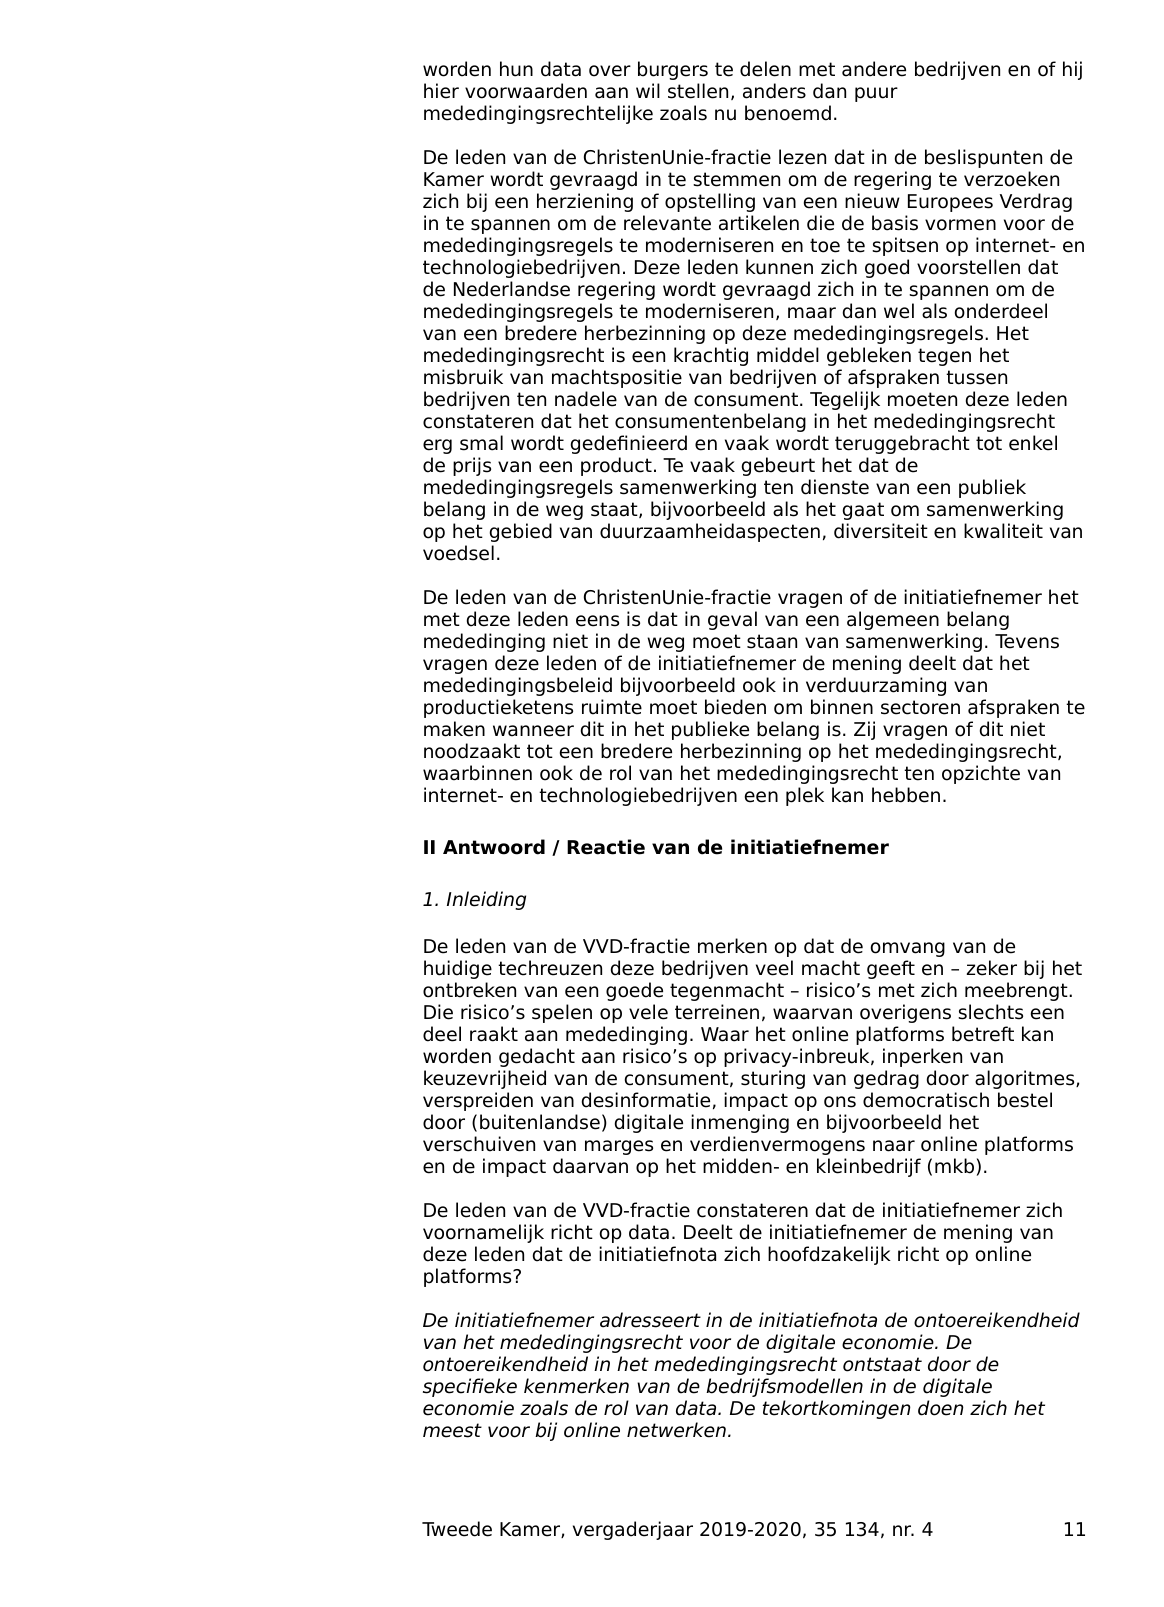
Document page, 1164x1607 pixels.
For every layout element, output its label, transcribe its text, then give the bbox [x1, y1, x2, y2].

text De leden van de VVD-fractie merken op dat de omvang van de huidige techreuzen deze bedrijven veel macht geeft en – zeker bij het ontbreken van een goede tegenmacht – risico’s met zich meebrengt. Die risico’s spelen op vele terreinen, waarvan overigens slechts een deel raakt aan mededinging. Waar het online platforms betreft kan worden gedacht aan risico’s op privacy-inbreuk, inperken van keuzevrijheid van de consument, sturing van gedrag door algoritmes, verspreiden van desinformatie, impact op ons democratisch bestel door (buitenlandse) digitale inmenging en bijvoorbeeld het verschuiven van marges en verdienvermogens naar online platforms en de impact daarvan op het midden- en kleinbedrijf (mkb). [422, 936, 1087, 1177]
subtitle II Antwoord / Reactie van de initiatiefnemer [422, 837, 1087, 859]
subtitle 1. Inleiding [422, 889, 1087, 911]
text De leden van de ChristenUnie-fractie vragen of de initiatiefnemer het met deze leden eens is dat in geval van een algemeen belang mededinging niet in de weg moet staan van samenwerking. Tevens vragen deze leden of de initiatiefnemer de mening deelt dat het mededingingsbeleid bijvoorbeeld ook in verduurzaming van productieketens ruimte moet bieden om binnen sectoren afspraken te maken wanneer dit in het publieke belang is. Zij vragen of dit niet noodzaakt tot een bredere herbezinning op het mededingingsrecht, waarbinnen ook de rol van het mededingingsrecht ten opzichte van internet- en technologiebedrijven een plek kan hebben. [422, 587, 1087, 807]
text De initiatiefnemer adresseert in de initiatiefnota de ontoereikendheid van het mededingingsrecht voor de digitale economie. De ontoereikendheid in het mededingingsrecht ontstaat door de specifieke kenmerken van de bedrijfsmodellen in de digitale economie zoals de rol van data. De tekortkomingen doen zich het meest voor bij online netwerken. [422, 1310, 1087, 1442]
text De leden van de ChristenUnie-fractie lezen dat in de beslispunten de Kamer wordt gevraagd in te stemmen om de regering te verzoeken zich bij een herziening of opstelling van een nieuw Europees Verdrag in te spannen om de relevante artikelen die de basis vormen voor de mededingingsregels te moderniseren en toe te spitsen op internet- en technologiebedrijven. Deze leden kunnen zich goed voorstellen dat de Nederlandse regering wordt gevraagd zich in te spannen om de mededingingsregels te moderniseren, maar dan wel als onderdeel van een bredere herbezinning op deze mededingingsregels. Het mededingingsrecht is een krachtig middel gebleken tegen het misbruik van machtspositie van bedrijven of afspraken tussen bedrijven ten nadele van de consument. Tegelijk moeten deze leden constateren dat het consumentenbelang in het mededingingsrecht erg smal wordt gedefinieerd en vaak wordt teruggebracht tot enkel de prijs van een product. Te vaak gebeurt het dat de mededingingsregels samenwerking ten dienste van een publiek belang in de weg staat, bijvoorbeeld als het gaat om samenwerking op het gebied van duurzaamheidaspecten, diversiteit en kwaliteit van voedsel. [422, 147, 1087, 565]
text De leden van de VVD-fractie constateren dat de initiatiefnemer zich voornamelijk richt op data. Deelt de initiatiefnemer de mening van deze leden dat de initiatiefnota zich hoofdzakelijk richt op online platforms? [422, 1200, 1087, 1288]
text worden hun data over burgers te delen met andere bedrijven en of hij hier voorwaarden aan wil stellen, anders dan puur mededingingsrechtelijke zoals nu benoemd. [422, 59, 1087, 125]
